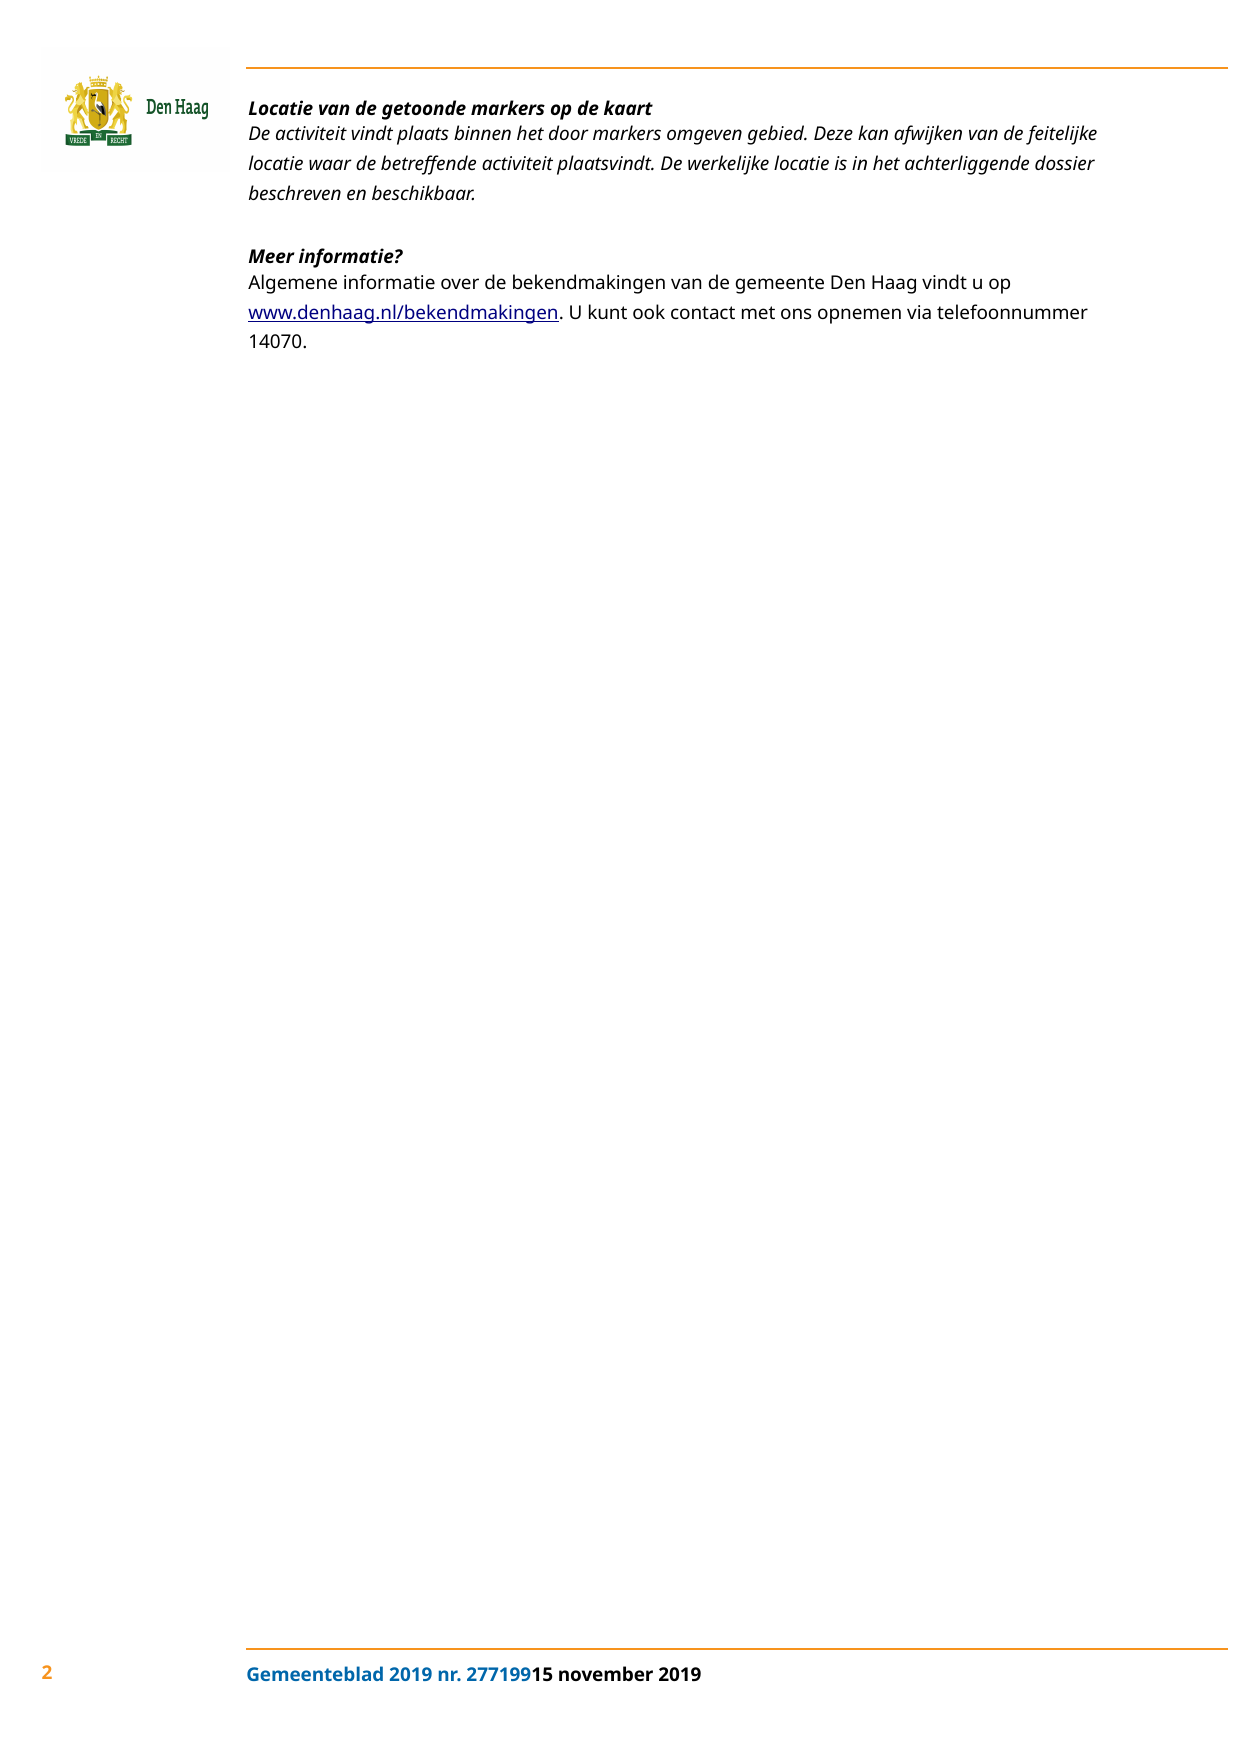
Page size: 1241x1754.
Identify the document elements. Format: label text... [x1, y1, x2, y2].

text Meer informatie? [248, 244, 1152, 269]
text De activiteit vindt plaats binnen het door markers omgeven gebied. Deze kan afwijken van de feitelijke locatie waar de betreffende activiteit plaatsvindt. De werkelijke locatie is in het achterliggende dossier beschreven en beschikbaar. [248, 121, 1152, 205]
text Locatie van de getoonde markers op de kaart [248, 95, 1152, 121]
picture [41, 47, 231, 172]
text Algemene informatie over de bekendmakingen van de gemeente Den Haag vindt u op www.denhaag.nl/bekendmakingen. U kunt ook contact met ons opnemen via telefoonnummer 14070. [248, 269, 1152, 354]
